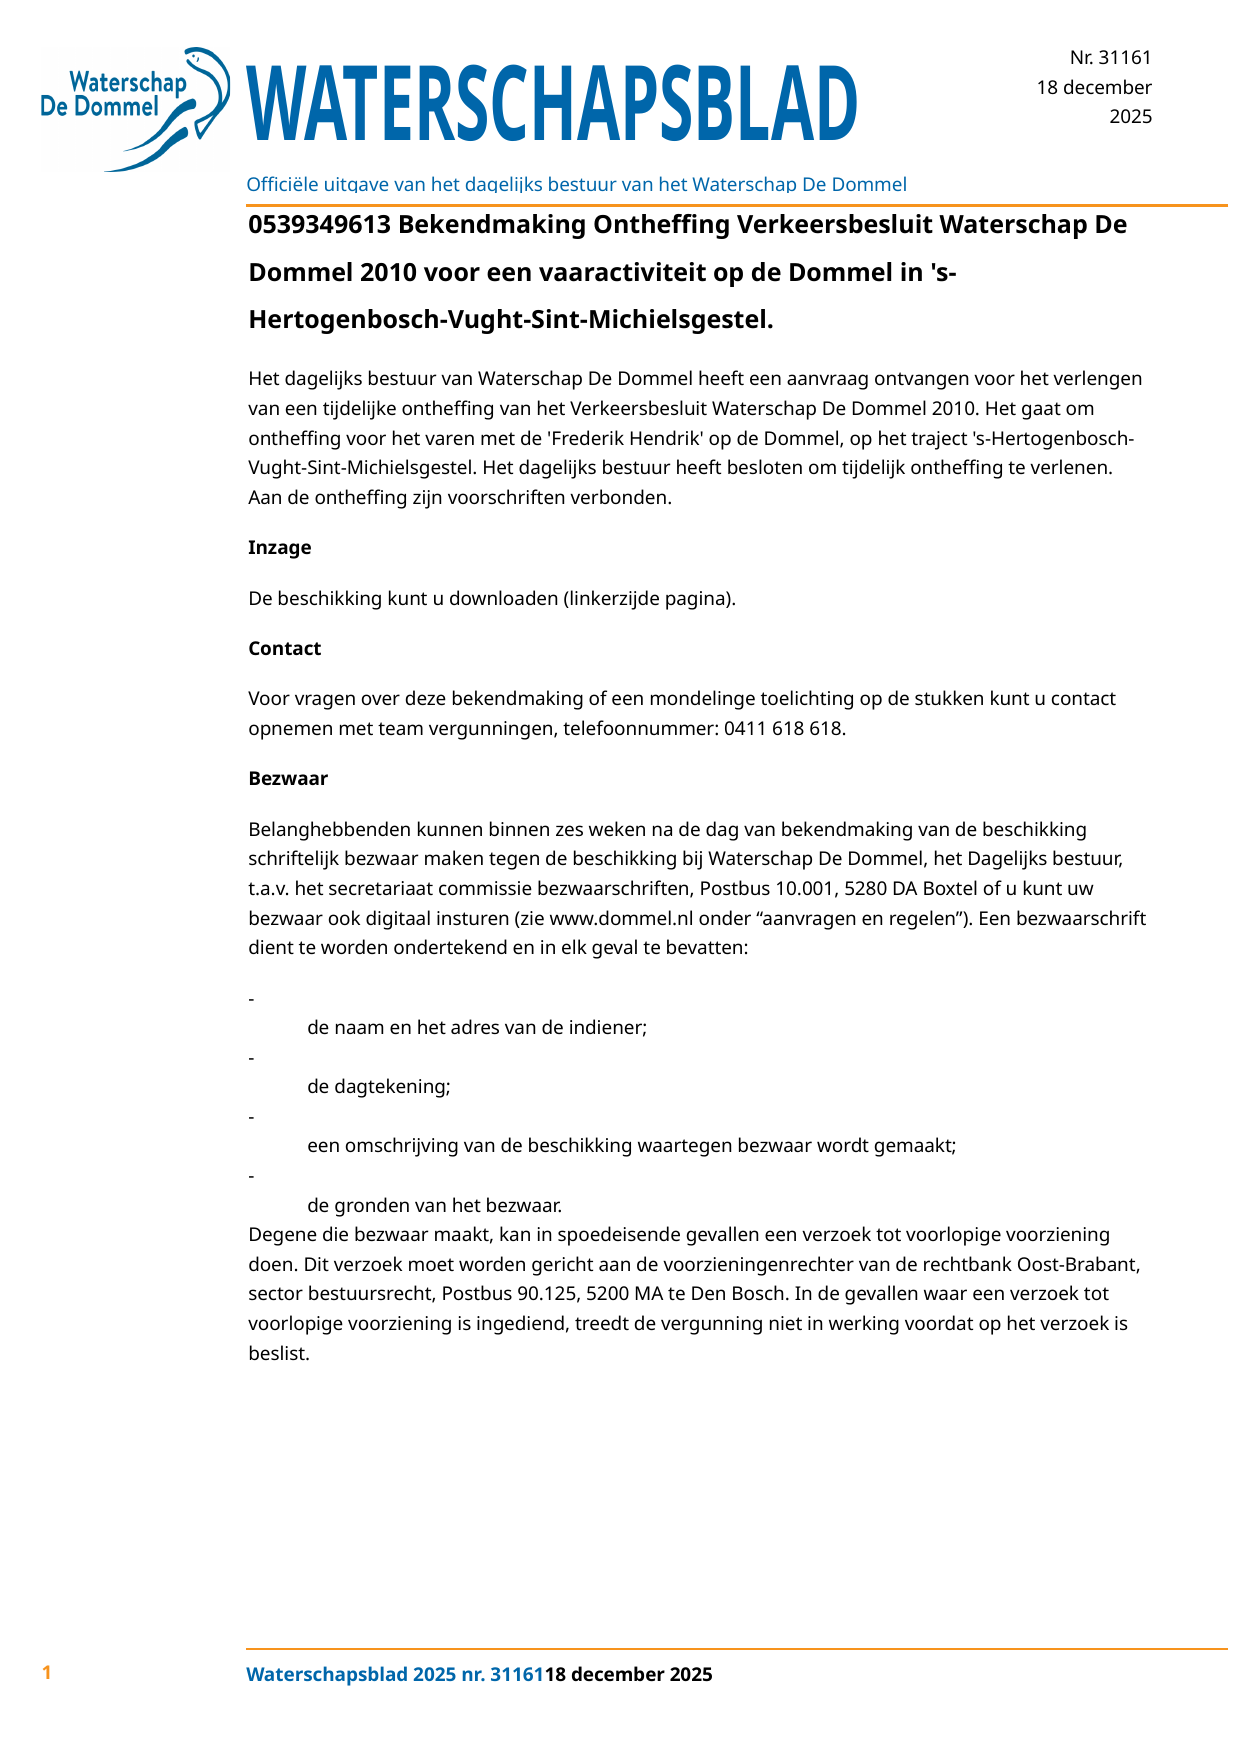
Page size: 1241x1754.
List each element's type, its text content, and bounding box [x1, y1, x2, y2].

picture [198, 118, 210, 131]
text 0539349613 Bekendmaking Ontheffing Verkeersbesluit Waterschap De Dommel 2010 voor een vaaractiviteit op de Dommel in 's-Hertogenbosch-Vught-Sint-Michielsgestel. [248, 207, 1152, 336]
list een omschrijving van de beschikking waartegen bezwaar wordt gemaakt; [248, 1133, 1152, 1158]
list de dagtekening; [248, 1073, 1152, 1099]
text Contact [248, 635, 1152, 661]
picture [41, 47, 231, 172]
list de gronden van het bezwaar. [248, 1192, 1152, 1217]
text Het dagelijks bestuur van Waterschap De Dommel heeft een aanvraag ontvangen voor het verlengen van een tijdelijke ontheffing van het Verkeersbesluit Waterschap De Dommel 2010. Het gaat om ontheffing voor het varen met de 'Frederik Hendrik' op de Dommel, op het traject 's-Hertogenbosch-Vught-Sint-Michielsgestel. Het dagelijks bestuur heeft besloten om tijdelijk ontheffing te verlenen. Aan de ontheffing zijn voorschriften verbonden. [248, 366, 1152, 509]
text Inzage [248, 534, 1152, 560]
text De beschikking kunt u downloaden (linkerzijde pagina). [248, 585, 1152, 610]
text Belanghebbenden kunnen binnen zes weken na de dag van bekendmaking van de beschikking schriftelijk bezwaar maken tegen de beschikking bij Waterschap De Dommel, het Dagelijks bestuur, t.a.v. het secretariaat commissie bezwaarschriften, Postbus 10.001, 5280 DA Boxtel of u kunt uw bezwaar ook digitaal insturen (zie www.dommel.nl onder “aanvragen en regelen”). Een bezwaarschrift dient te worden ondertekend en in elk geval te bevatten: [248, 816, 1152, 960]
picture [45, 99, 51, 111]
list de naam en het adres van de indiener; [248, 1014, 1152, 1040]
text Voor vragen over deze bekendmaking of een mondelinge toelichting op de stukken kunt u contact opnemen met team vergunningen, telefoonnummer: 0411 618 618. [248, 686, 1152, 741]
text Degene die bezwaar maakt, kan in spoedeisende gevallen een verzoek tot voorlopige voorziening doen. Dit verzoek moet worden gericht aan de voorzieningenrechter van de rechtbank Oost-Brabant, sector bestuursrecht, Postbus 90.125, 5200 MA te Den Bosch. In de gevallen waar een verzoek tot voorlopige voorziening is ingediend, treedt de vergunning niet in werking voordat op het verzoek is beslist. [248, 1221, 1152, 1365]
picture [204, 47, 231, 76]
text Bezwaar [248, 766, 1152, 791]
